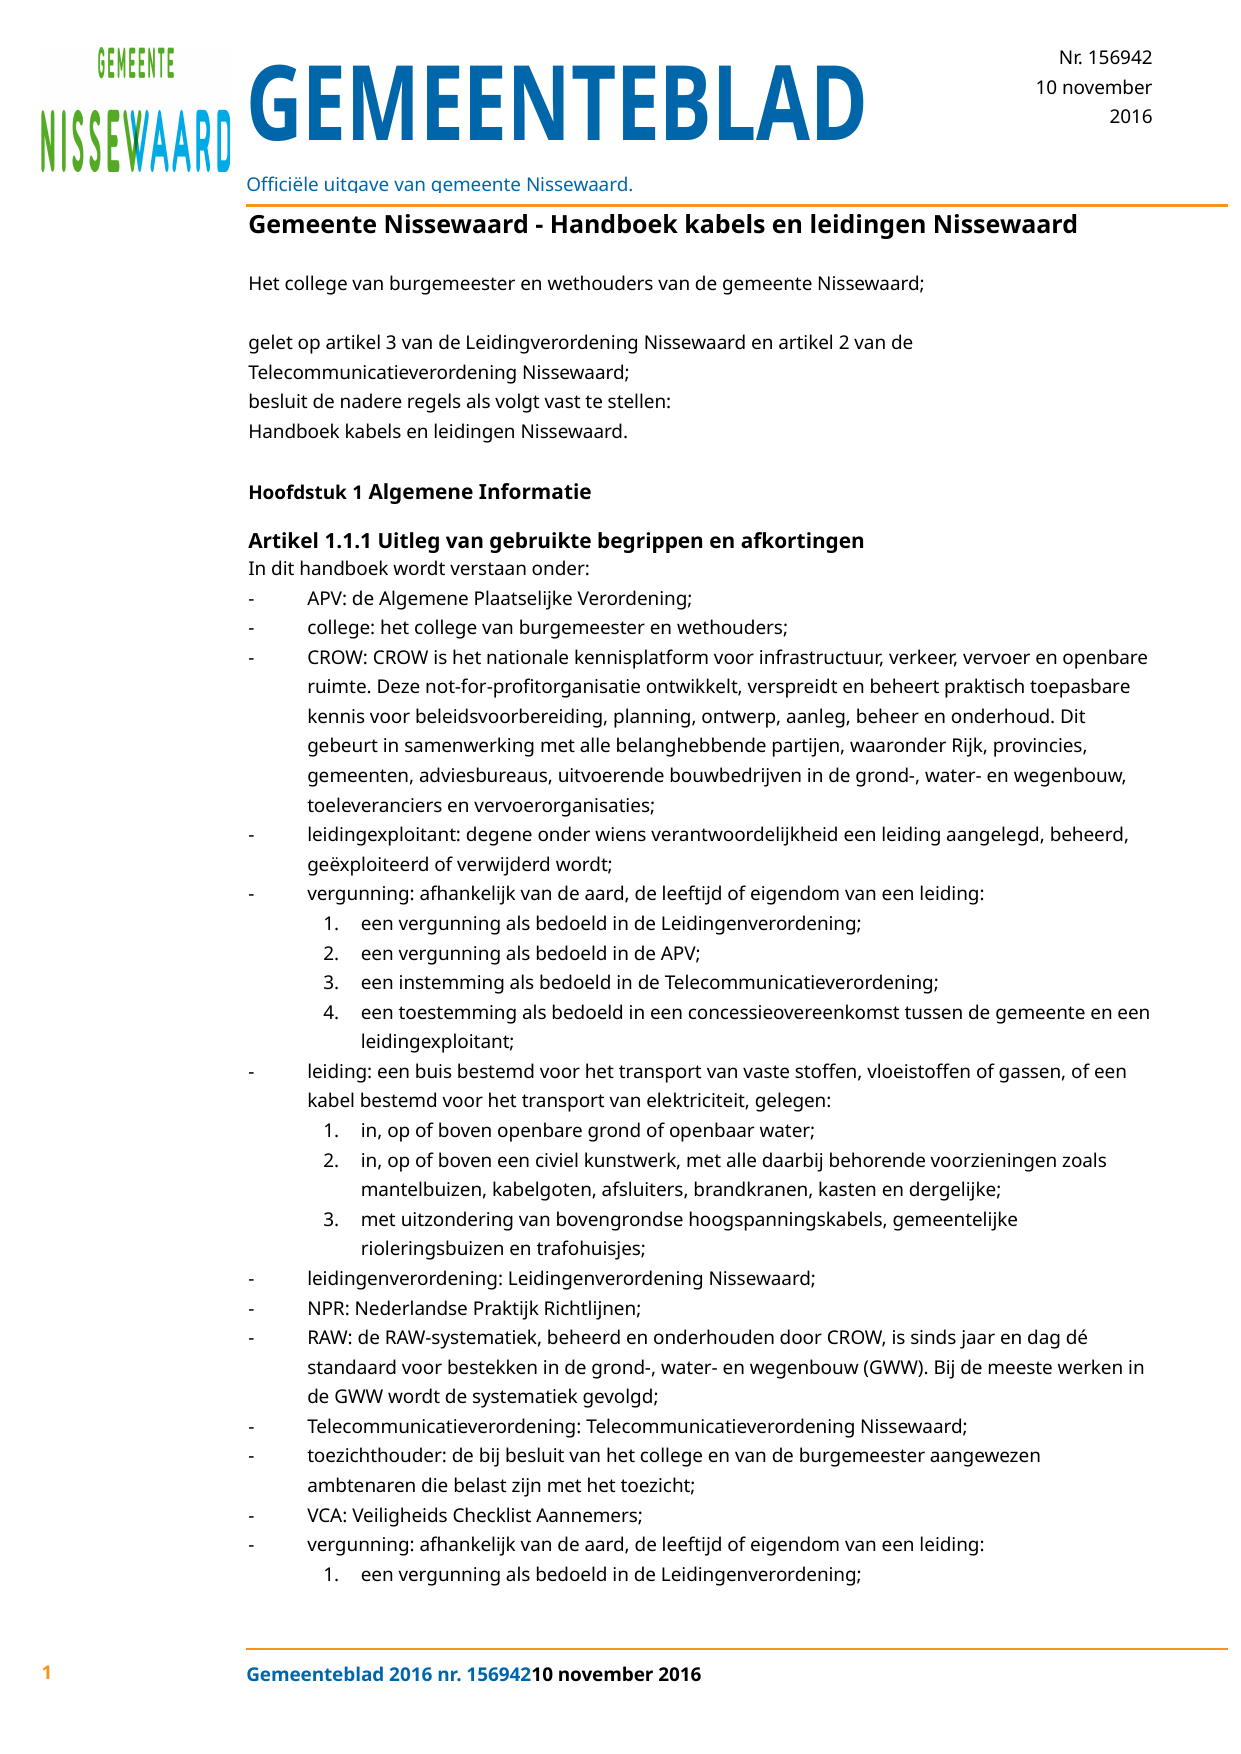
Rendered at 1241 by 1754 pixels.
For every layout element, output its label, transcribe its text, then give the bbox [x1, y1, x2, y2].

list een vergunning als bedoeld in de APV; [323, 940, 1152, 965]
list een instemming als bedoeld in de Telecommunicatieverordening; [323, 969, 1152, 995]
list een vergunning als bedoeld in de Leidingenverordening; [323, 1561, 1152, 1587]
text gelet op artikel 3 van de Leidingverordening Nissewaard en artikel 2 van de Telecommunicatieverordening Nissewaard; [248, 329, 1152, 385]
picture [154, 157, 165, 172]
picture [176, 157, 187, 172]
list VCA: Veiligheids Checklist Aannemers; [248, 1502, 1152, 1527]
list leiding: een buis bestemd voor het transport van vaste stoffen, vloeistoffen of gassen, of een kabel bestemd voor het transport van elektriciteit, gelegen: [248, 1058, 1152, 1113]
text Handboek kabels en leidingen Nissewaard. [248, 418, 1152, 444]
list toezichthouder: de bij besluit van het college en van de burgemeester aangewezen ambtenaren die belast zijn met het toezicht; [248, 1443, 1152, 1498]
list CROW: CROW is het nationale kennisplatform voor infrastructuur, verkeer, vervoer en openbare ruimte. Deze not-for-profitorganisatie ontwikkelt, verspreidt en beheert praktisch toepasbare kennis voor beleidsvoorbereiding, planning, ontwerp, aanleg, beheer en onderhoud. Dit gebeurt in samenwerking met alle belanghebbende partijen, waaronder Rijk, provincies, gemeenten, adviesbureaus, uitvoerende bouwbedrijven in de grond-, water- en wegenbouw, toeleveranciers en vervoerorganisaties; [248, 644, 1152, 817]
text besluit de nadere regels als volgt vast te stellen: [248, 389, 1152, 414]
picture [41, 47, 231, 172]
text In dit handboek wordt verstaan onder: [248, 555, 1152, 581]
list een vergunning als bedoeld in de Leidingenverordening; [323, 910, 1152, 936]
list een toestemming als bedoeld in een concessieovereenkomst tussen de gemeente en een leidingexploitant; [323, 999, 1152, 1054]
list met uitzondering van bovengrondse hoogspanningskabels, gemeentelijke rioleringsbuizen en trafohuisjes; [323, 1206, 1152, 1261]
list vergunning: afhankelijk van de aard, de leeftijd of eigendom van een leiding: [248, 881, 1152, 906]
text Artikel 1.1.1 Uitleg van gebruikte begrippen en afkortingen [248, 527, 1152, 555]
picture [200, 151, 206, 172]
list in, op of boven een civiel kunstwerk, met alle daarbij behorende voorzieningen zoals mantelbuizen, kabelgoten, afsluiters, brandkranen, kasten en dergelijke; [323, 1147, 1152, 1202]
text Gemeente Nissewaard - Handboek kabels en leidingen Nissewaard [248, 207, 1152, 241]
list NPR: Nederlandse Praktijk Richtlijnen; [248, 1295, 1152, 1320]
list Telecommunicatieverordening: Telecommunicatieverordening Nissewaard; [248, 1413, 1152, 1439]
list RAW: de RAW-systematiek, beheerd en onderhouden door CROW, is sinds jaar en dag dé standaard voor bestekken in de grond-, water- en wegenbouw (GWW). Bij de meeste werken in de GWW wordt de systematiek gevolgd; [248, 1324, 1152, 1409]
list leidingenverordening: Leidingenverordening Nissewaard; [248, 1265, 1152, 1291]
list APV: de Algemene Plaatselijke Verordening; [248, 585, 1152, 610]
text Hoofdstuk 1 Algemene Informatie [248, 477, 1152, 506]
list vergunning: afhankelijk van de aard, de leeftijd of eigendom van een leiding: [248, 1531, 1152, 1557]
picture [201, 122, 206, 138]
list in, op of boven openbare grond of openbaar water; [323, 1117, 1152, 1143]
text Het college van burgemeester en wethouders van de gemeente Nissewaard; [248, 270, 1152, 296]
picture [222, 122, 227, 160]
list leidingexploitant: degene onder wiens verantwoordelijkheid een leiding aangelegd, beheerd, geëxploiteerd of verwijderd wordt; [248, 821, 1152, 877]
list college: het college van burgemeester en wethouders; [248, 614, 1152, 640]
